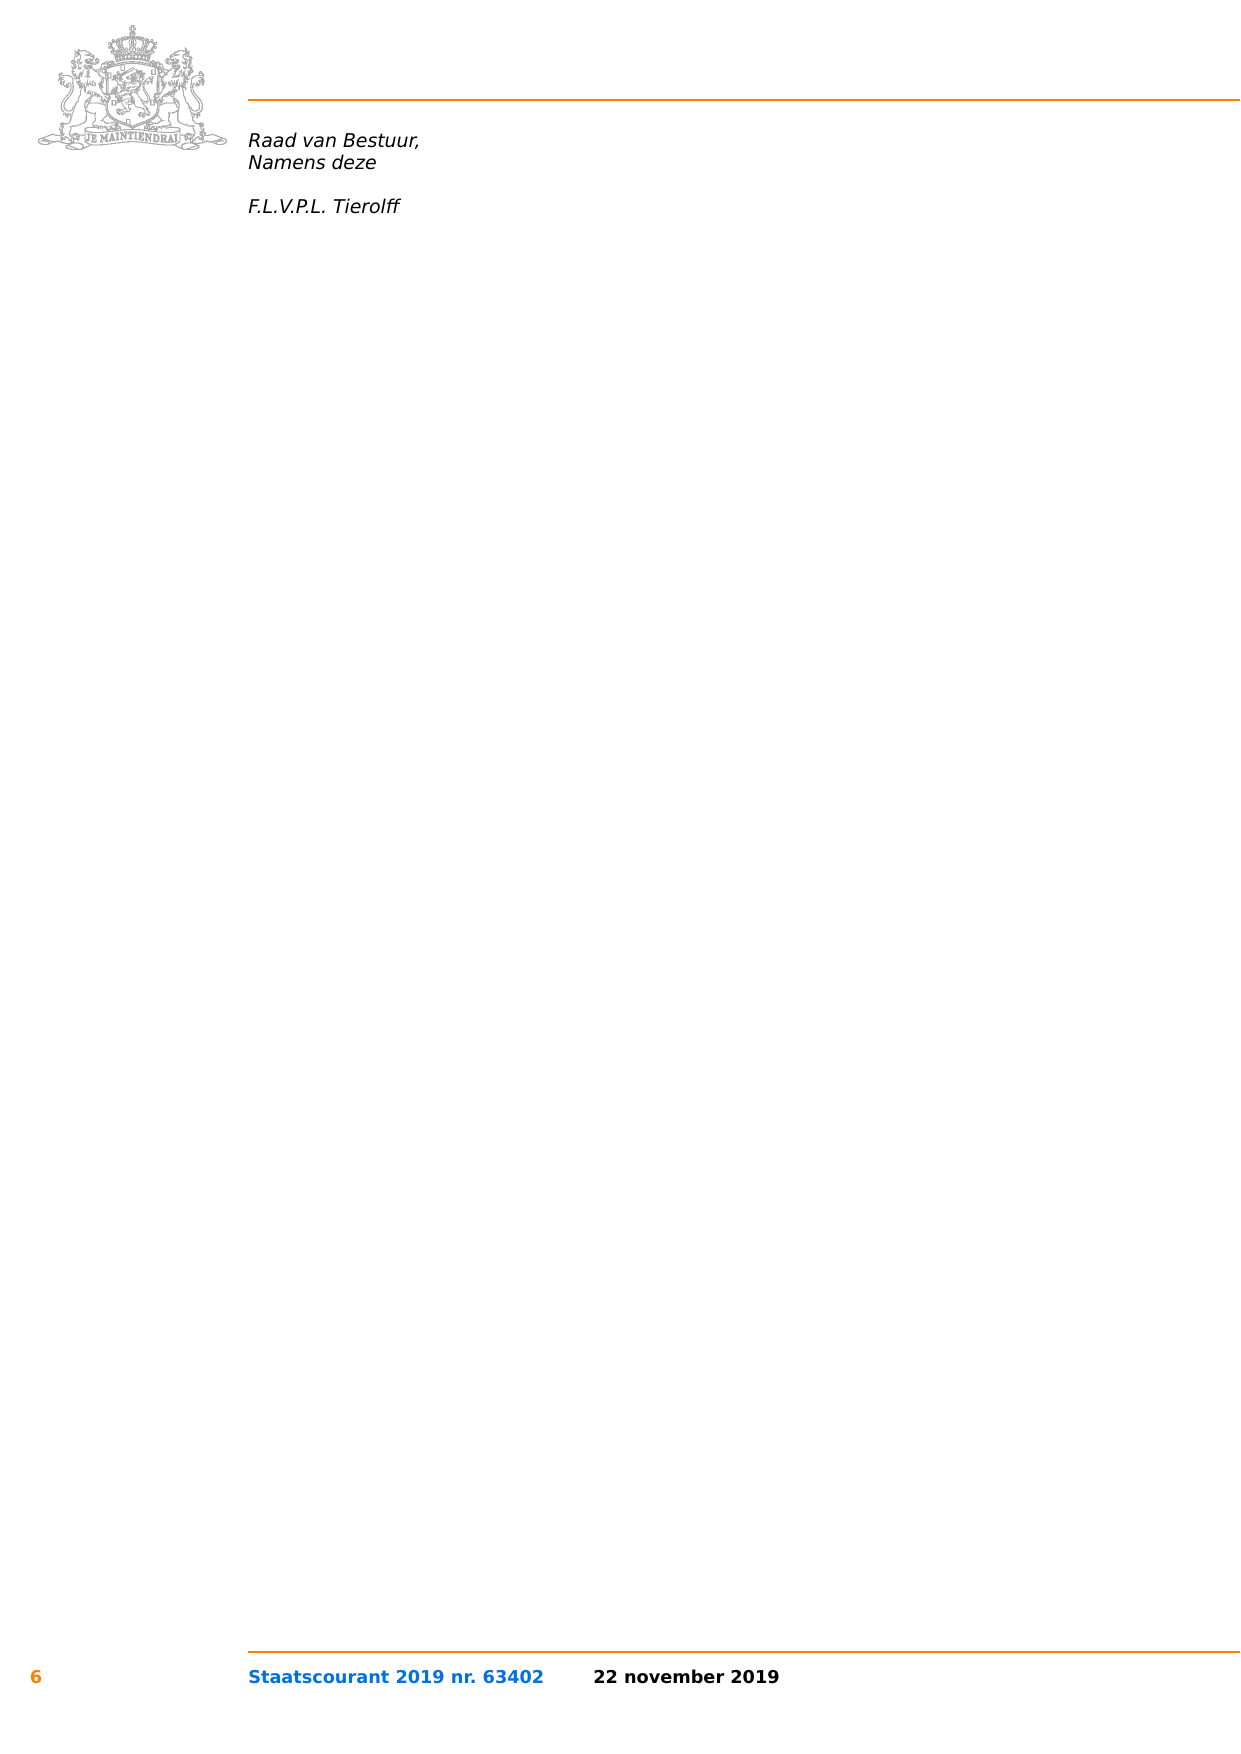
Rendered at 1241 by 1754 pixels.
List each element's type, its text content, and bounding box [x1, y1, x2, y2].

text Raad van Bestuur, Namens deze F.L.V.P.L. Tierolff [248, 130, 1163, 218]
picture [38, 25, 227, 150]
